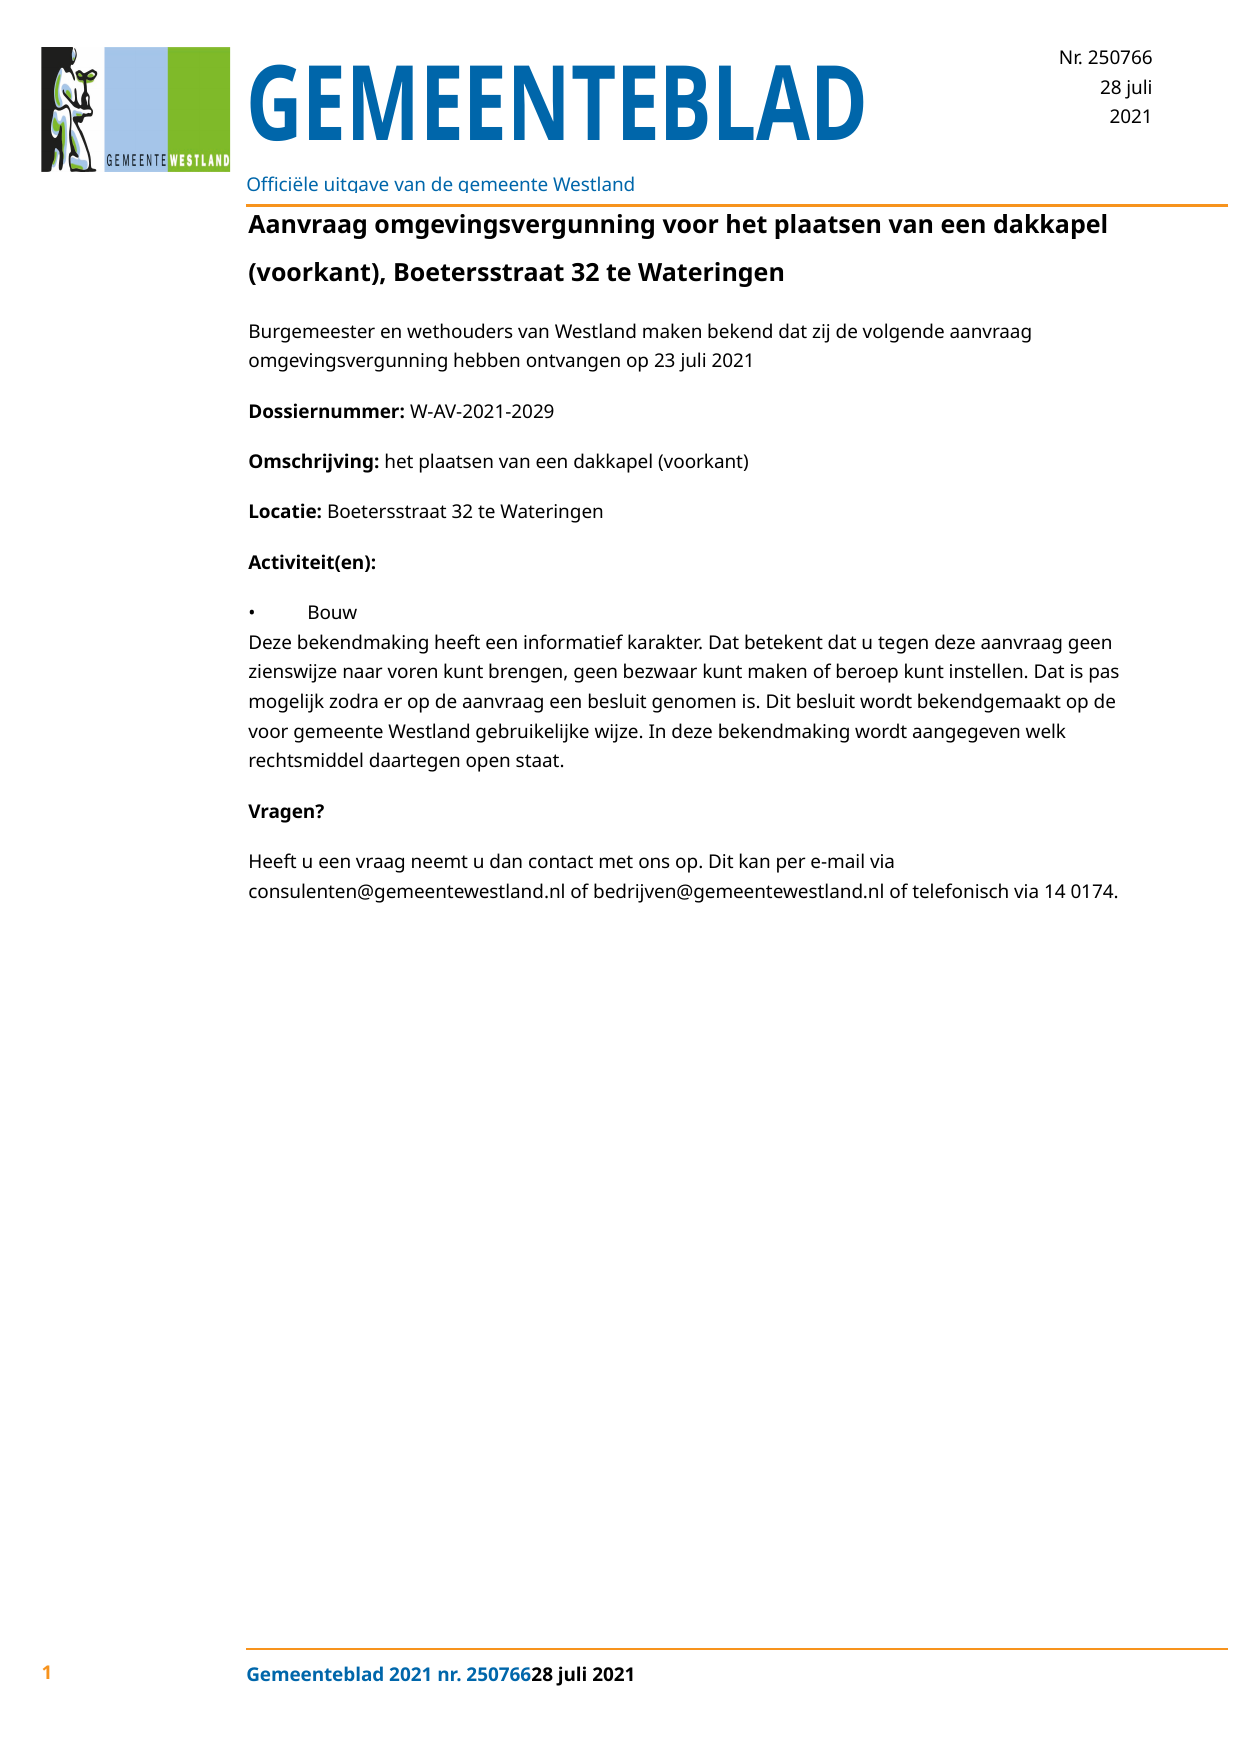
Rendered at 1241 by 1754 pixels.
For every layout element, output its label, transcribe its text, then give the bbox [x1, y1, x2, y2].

text Activiteit(en): [248, 549, 1152, 575]
text Vragen? [248, 798, 1152, 824]
text Burgemeester en wethouders van Westland maken bekend dat zij de volgende aanvraag omgevingsvergunning hebben ontvangen op 23 juli 2021 [248, 318, 1152, 373]
text Deze bekendmaking heeft een informatief karakter. Dat betekent dat u tegen deze aanvraag geen zienswijze naar voren kunt brengen, geen bezwaar kunt maken of beroep kunt instellen. Dat is pas mogelijk zodra er op de aanvraag een besluit genomen is. Dit besluit wordt bekendgemaakt op de voor gemeente Westland gebruikelijke wijze. In deze bekendmaking wordt aangegeven welk rechtsmiddel daartegen open staat. [248, 629, 1152, 773]
text Heeft u een vraag neemt u dan contact met ons op. Dit kan per e-mail via consulenten@gemeentewestland.nl of bedrijven@gemeentewestland.nl of telefonisch via 14 0174. [248, 848, 1152, 904]
text Dossiernummer: W-AV-2021-2029 [248, 398, 1152, 424]
text Aanvraag omgevingsvergunning voor het plaatsen van een dakkapel (voorkant), Boetersstraat 32 te Wateringen [248, 207, 1152, 288]
picture [41, 47, 231, 172]
text Omschrijving: het plaatsen van een dakkapel (voorkant) [248, 448, 1152, 474]
text Locatie: Boetersstraat 32 te Wateringen [248, 499, 1152, 524]
list Bouw [248, 599, 1152, 625]
